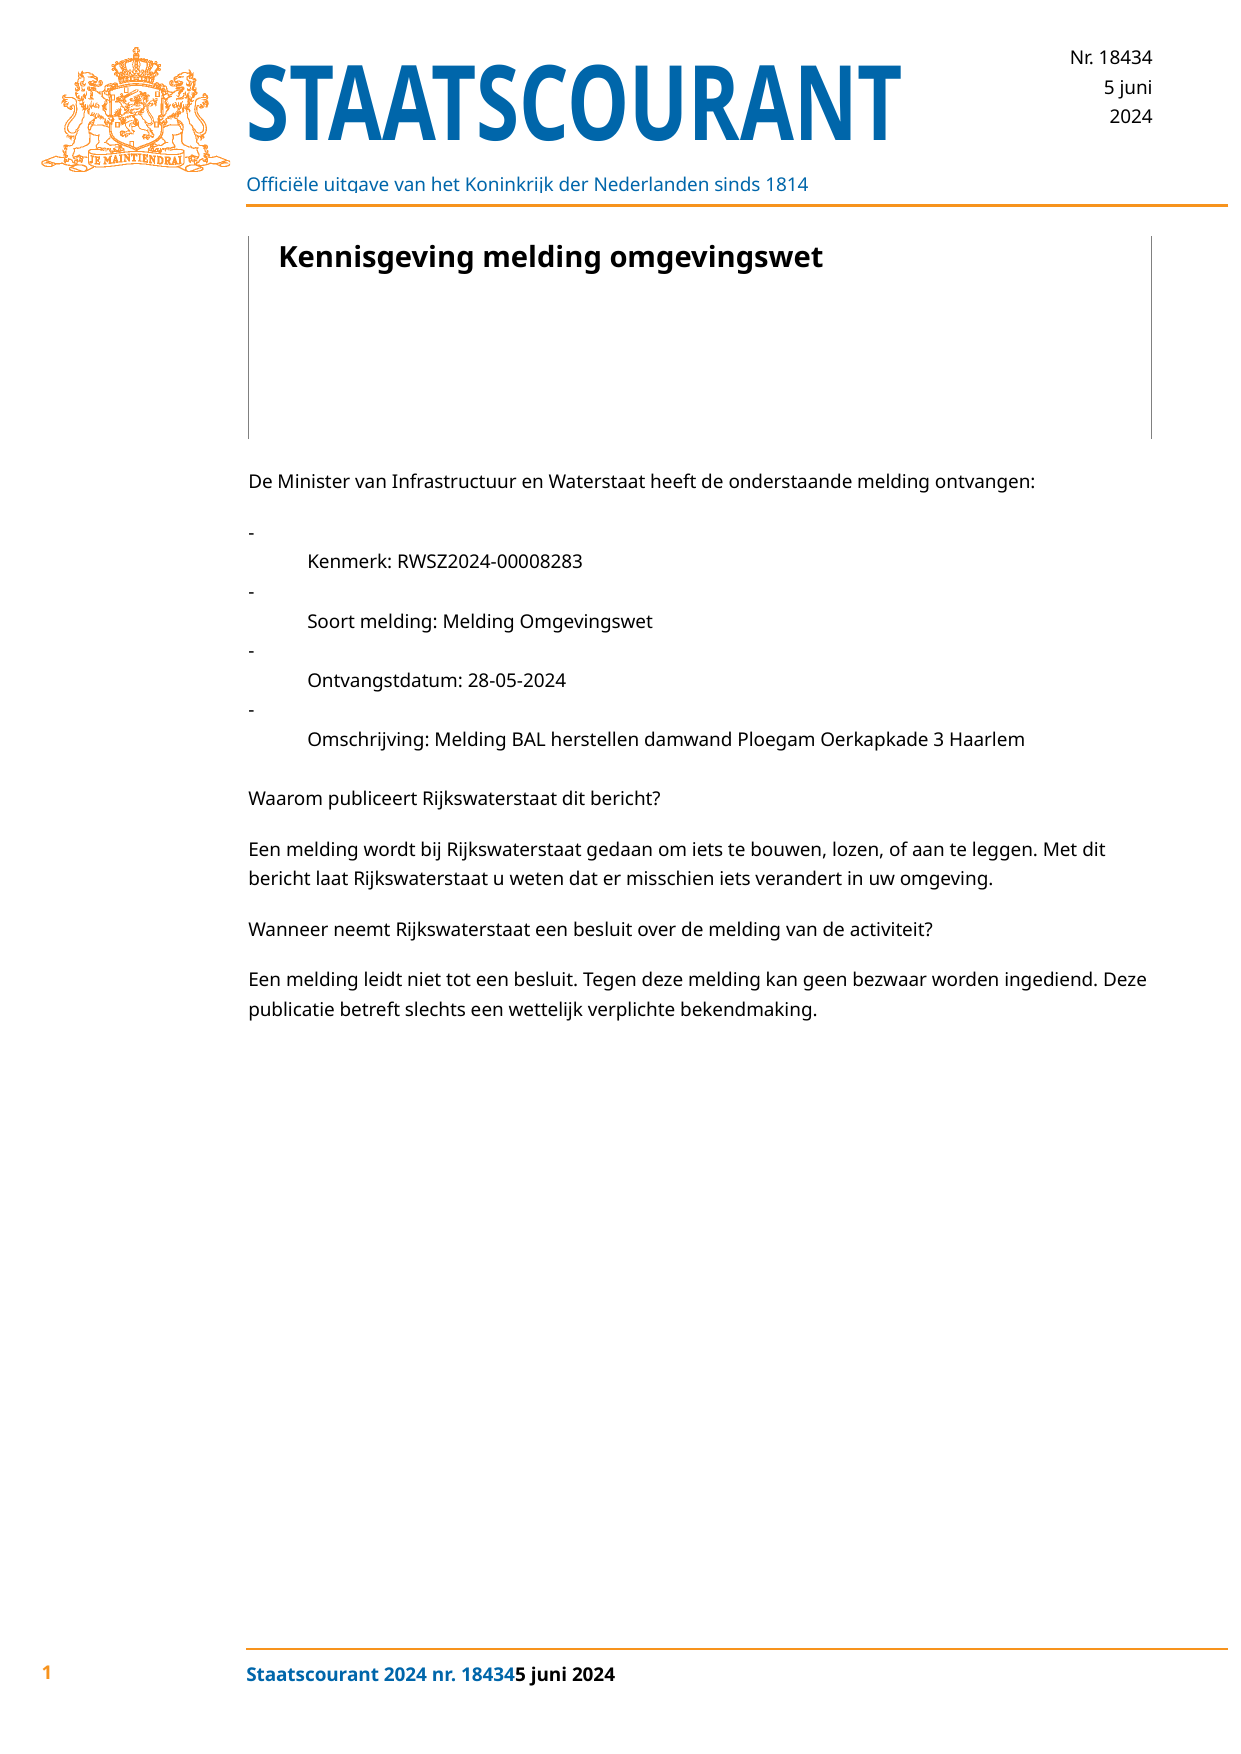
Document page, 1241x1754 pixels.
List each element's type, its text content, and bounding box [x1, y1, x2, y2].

list Ontvangstdatum: 28-05-2024 [248, 667, 1152, 693]
list Soort melding: Melding Omgevingswet [248, 608, 1152, 633]
table_header [1090, 236, 1151, 413]
text Wanneer neemt Rijkswaterstaat een besluit over de melding van de activiteit? [248, 916, 1152, 941]
text Waarom publiceert Rijkswaterstaat dit bericht? [248, 785, 1152, 811]
table_header [850, 414, 1151, 439]
list Omschrijving: Melding BAL herstellen damwand Ploegam Oerkapkade 3 Haarlem [248, 726, 1152, 752]
picture [41, 47, 231, 172]
list Kenmerk: RWSZ2024-00008283 [248, 549, 1152, 574]
text Een melding wordt bij Rijkswaterstaat gedaan om iets te bouwen, lozen, of aan te leggen. Met dit bericht laat Rijkswaterstaat u weten dat er misschien iets verandert in uw omgeving. [248, 836, 1152, 891]
picture [912, 236, 1090, 414]
table_header Kennisgeving melding omgevingswet [249, 236, 850, 439]
text Een melding leidt niet tot een besluit. Tegen deze melding kan geen bezwaar worden ingediend. Deze publicatie betreft slechts een wettelijk verplichte bekendmaking. [248, 966, 1152, 1021]
text De Minister van Infrastructuur en Waterstaat heeft de onderstaande melding ontvangen: [248, 469, 1152, 494]
table_header [850, 236, 912, 413]
